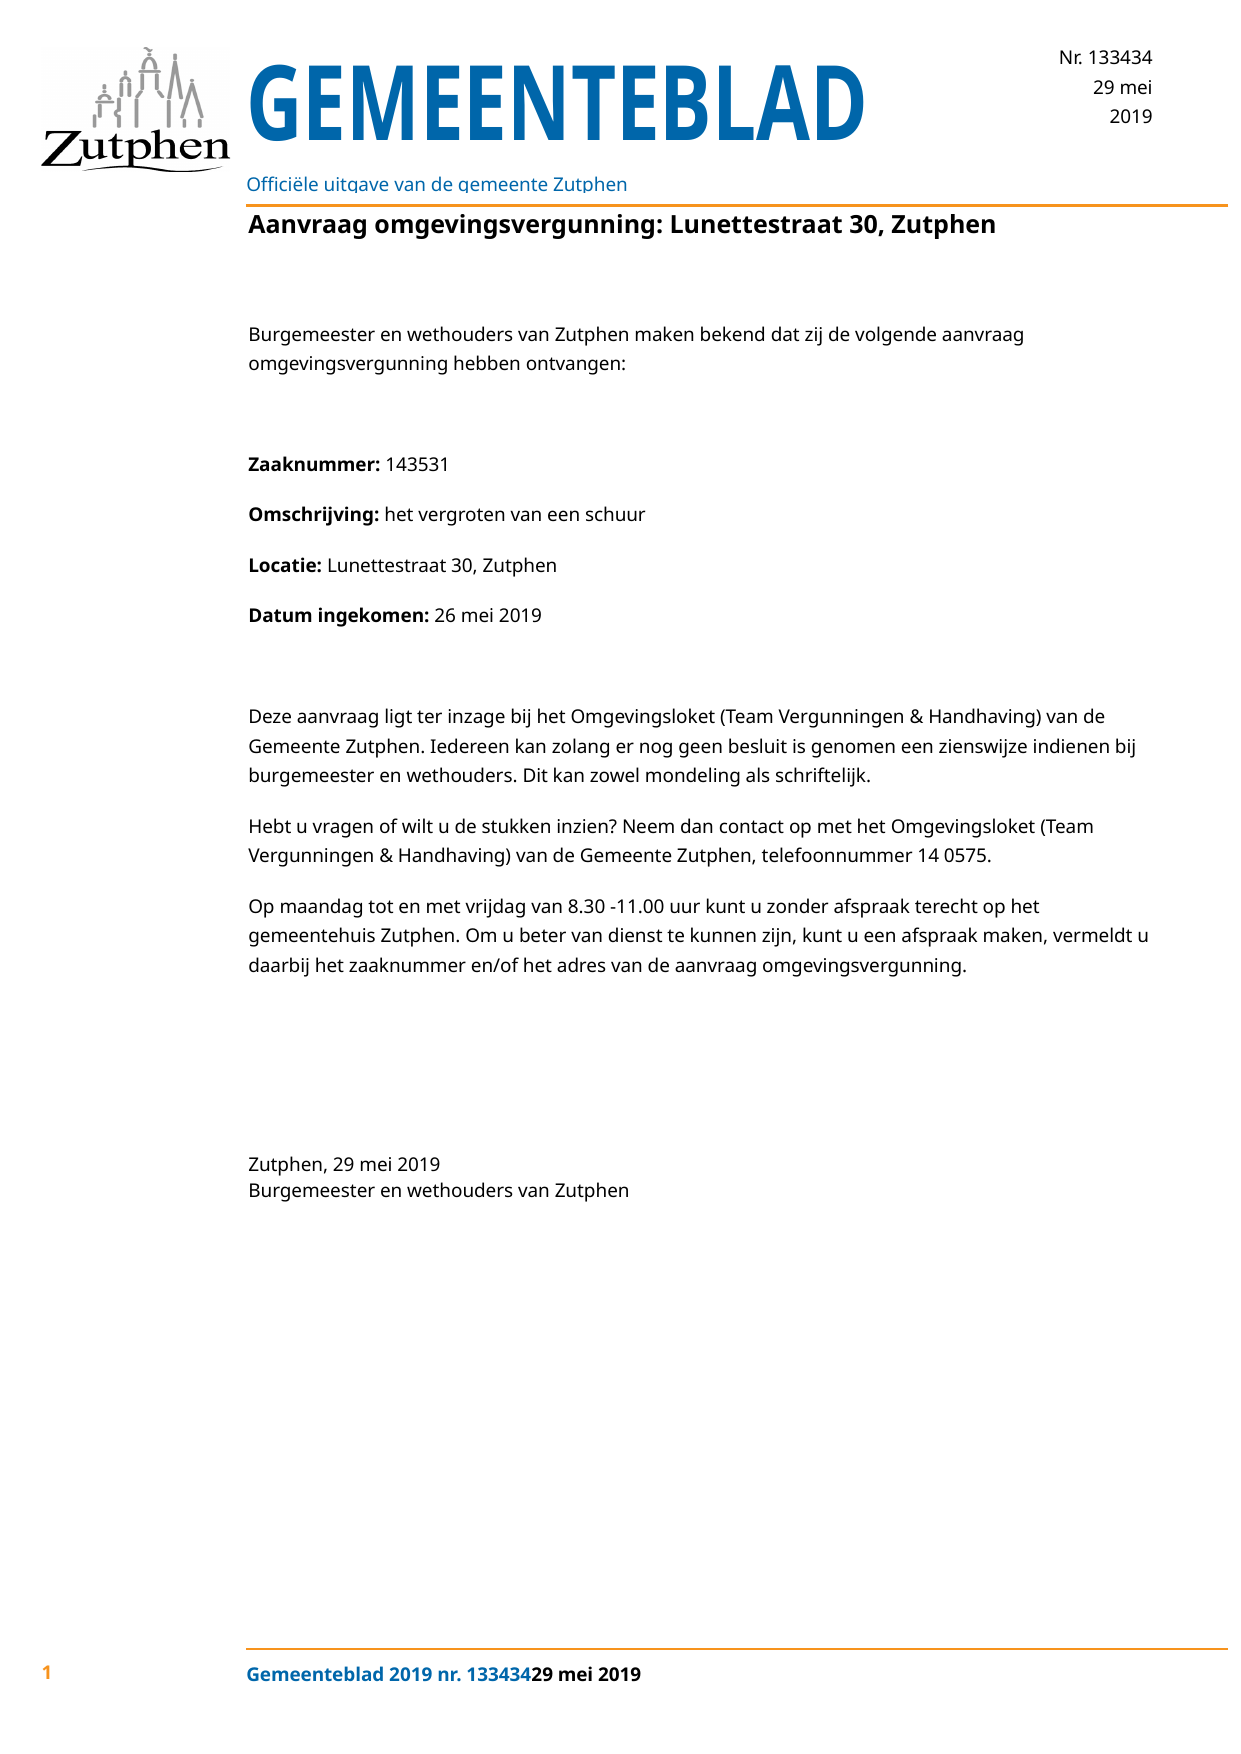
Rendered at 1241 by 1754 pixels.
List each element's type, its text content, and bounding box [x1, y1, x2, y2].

text Burgemeester en wethouders van Zutphen [248, 1177, 1152, 1202]
text Deze aanvraag ligt ter inzage bij het Omgevingsloket (Team Vergunningen & Handhaving) van de Gemeente Zutphen. Iedereen kan zolang er nog geen besluit is genomen een zienswijze indienen bij burgemeester en wethouders. Dit kan zowel mondeling als schriftelijk. [248, 703, 1152, 788]
text Zutphen, 29 mei 2019 [248, 1151, 1152, 1177]
text Hebt u vragen of wilt u de stukken inzien? Neem dan contact op met het Omgevingsloket (Team Vergunningen & Handhaving) van de Gemeente Zutphen, telefoonnummer 14 0575. [248, 813, 1152, 868]
text Aanvraag omgevingsvergunning: Lunettestraat 30, Zutphen [248, 207, 1152, 241]
picture [41, 47, 231, 172]
text Datum ingekomen: 26 mei 2019 [248, 602, 1152, 628]
text Locatie: Lunettestraat 30, Zutphen [248, 552, 1152, 578]
text Op maandag tot en met vrijdag van 8.30 -11.00 uur kunt u zonder afspraak terecht op het gemeentehuis Zutphen. Om u beter van dienst te kunnen zijn, kunt u een afspraak maken, vermeldt u daarbij het zaaknummer en/of het adres van de aanvraag omgevingsvergunning. [248, 893, 1152, 978]
text Burgemeester en wethouders van Zutphen maken bekend dat zij de volgende aanvraag omgevingsvergunning hebben ontvangen: [248, 321, 1152, 376]
text Zaaknummer: 143531 [248, 451, 1152, 477]
text Omschrijving: het vergroten van een schuur [248, 502, 1152, 527]
